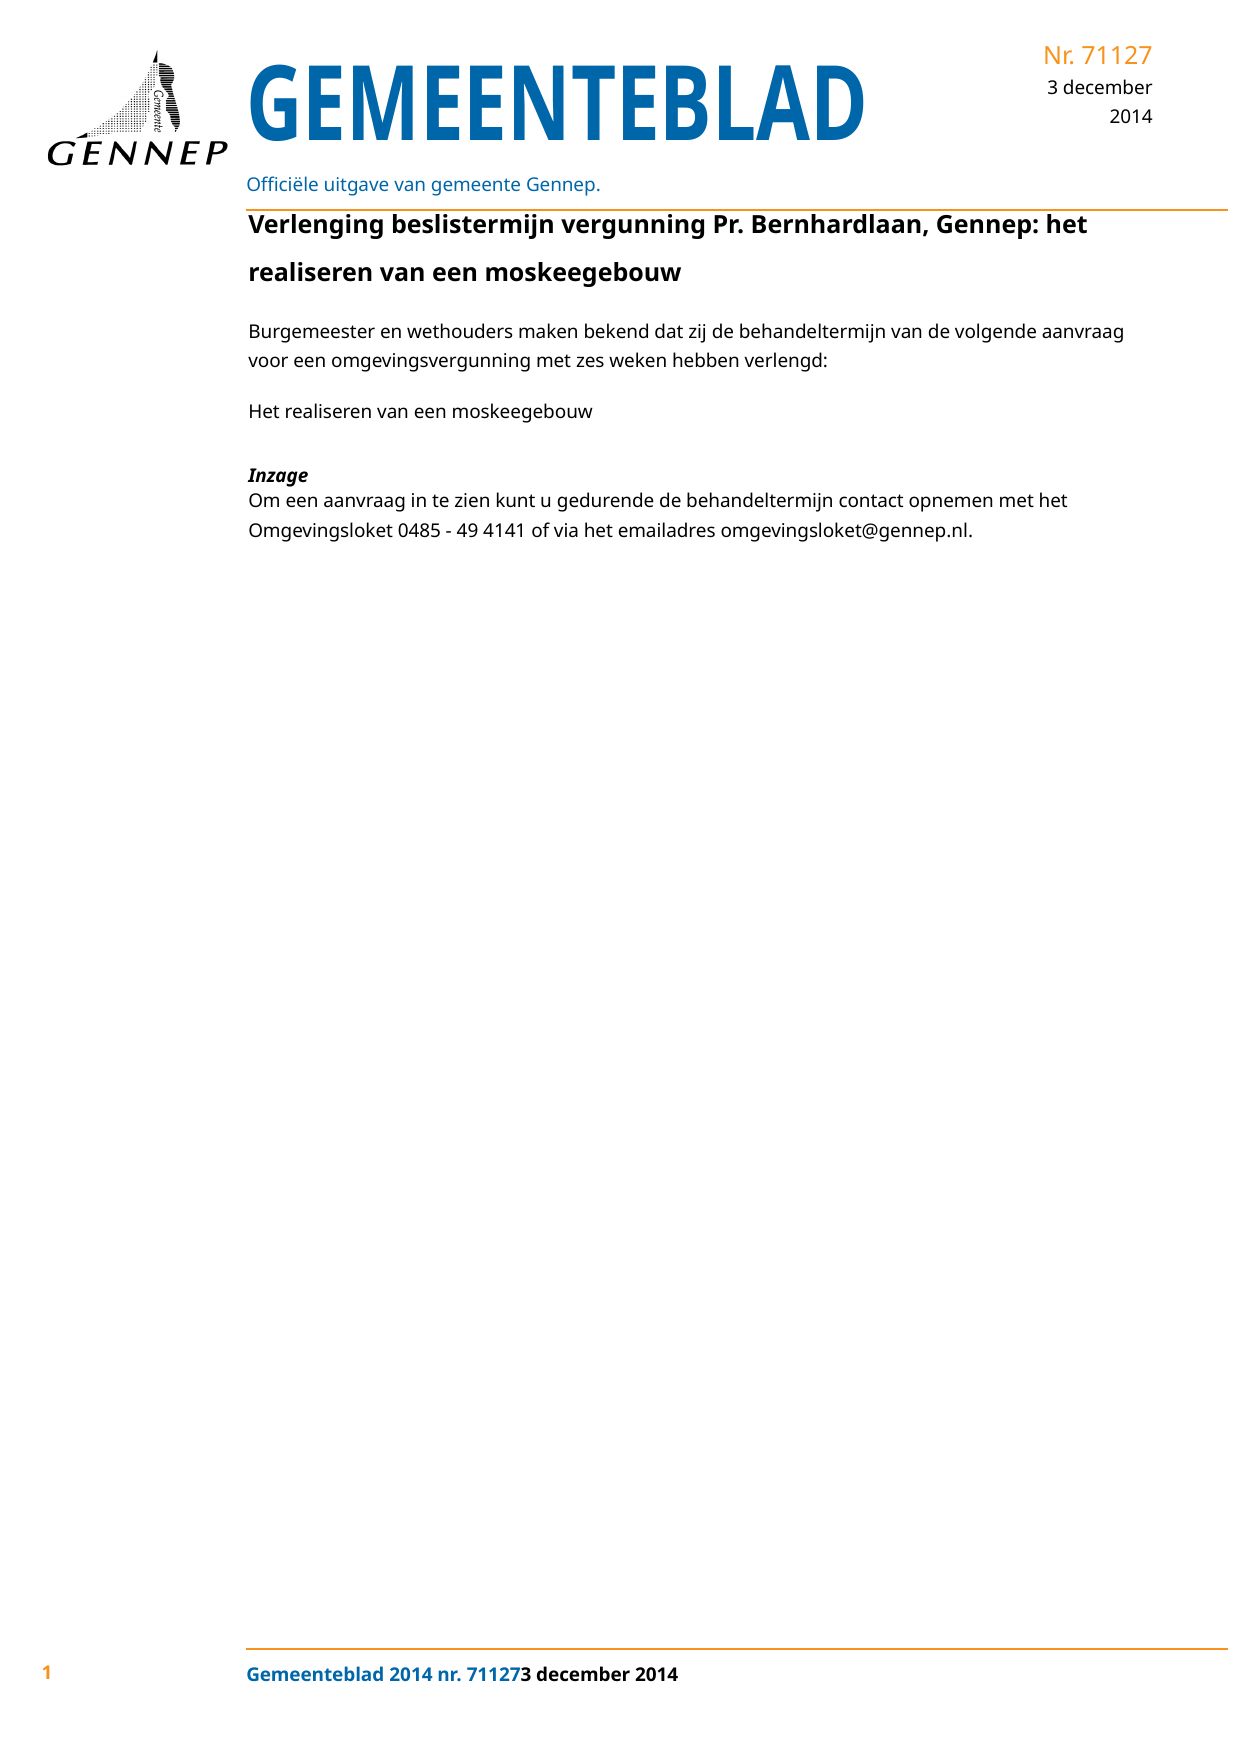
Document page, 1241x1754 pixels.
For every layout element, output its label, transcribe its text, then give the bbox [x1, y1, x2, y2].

text Verlenging beslistermijn vergunning Pr. Bernhardlaan, Gennep: het realiseren van een moskeegebouw [248, 211, 1152, 288]
text Om een aanvraag in te zien kunt u gedurende de behandeltermijn contact opnemen met het Omgevingsloket 0485 - 49 4141 of via het emailadres omgevingsloket@gennep.nl. [248, 488, 1152, 543]
text Het realiseren van een moskeegebouw [248, 398, 1152, 424]
text Burgemeester en wethouders maken bekend dat zij de behandeltermijn van de volgende aanvraag voor een omgevingsvergunning met zes weken hebben verlengd: [248, 318, 1152, 373]
text Inzage [248, 462, 1152, 488]
picture [41, 47, 231, 172]
